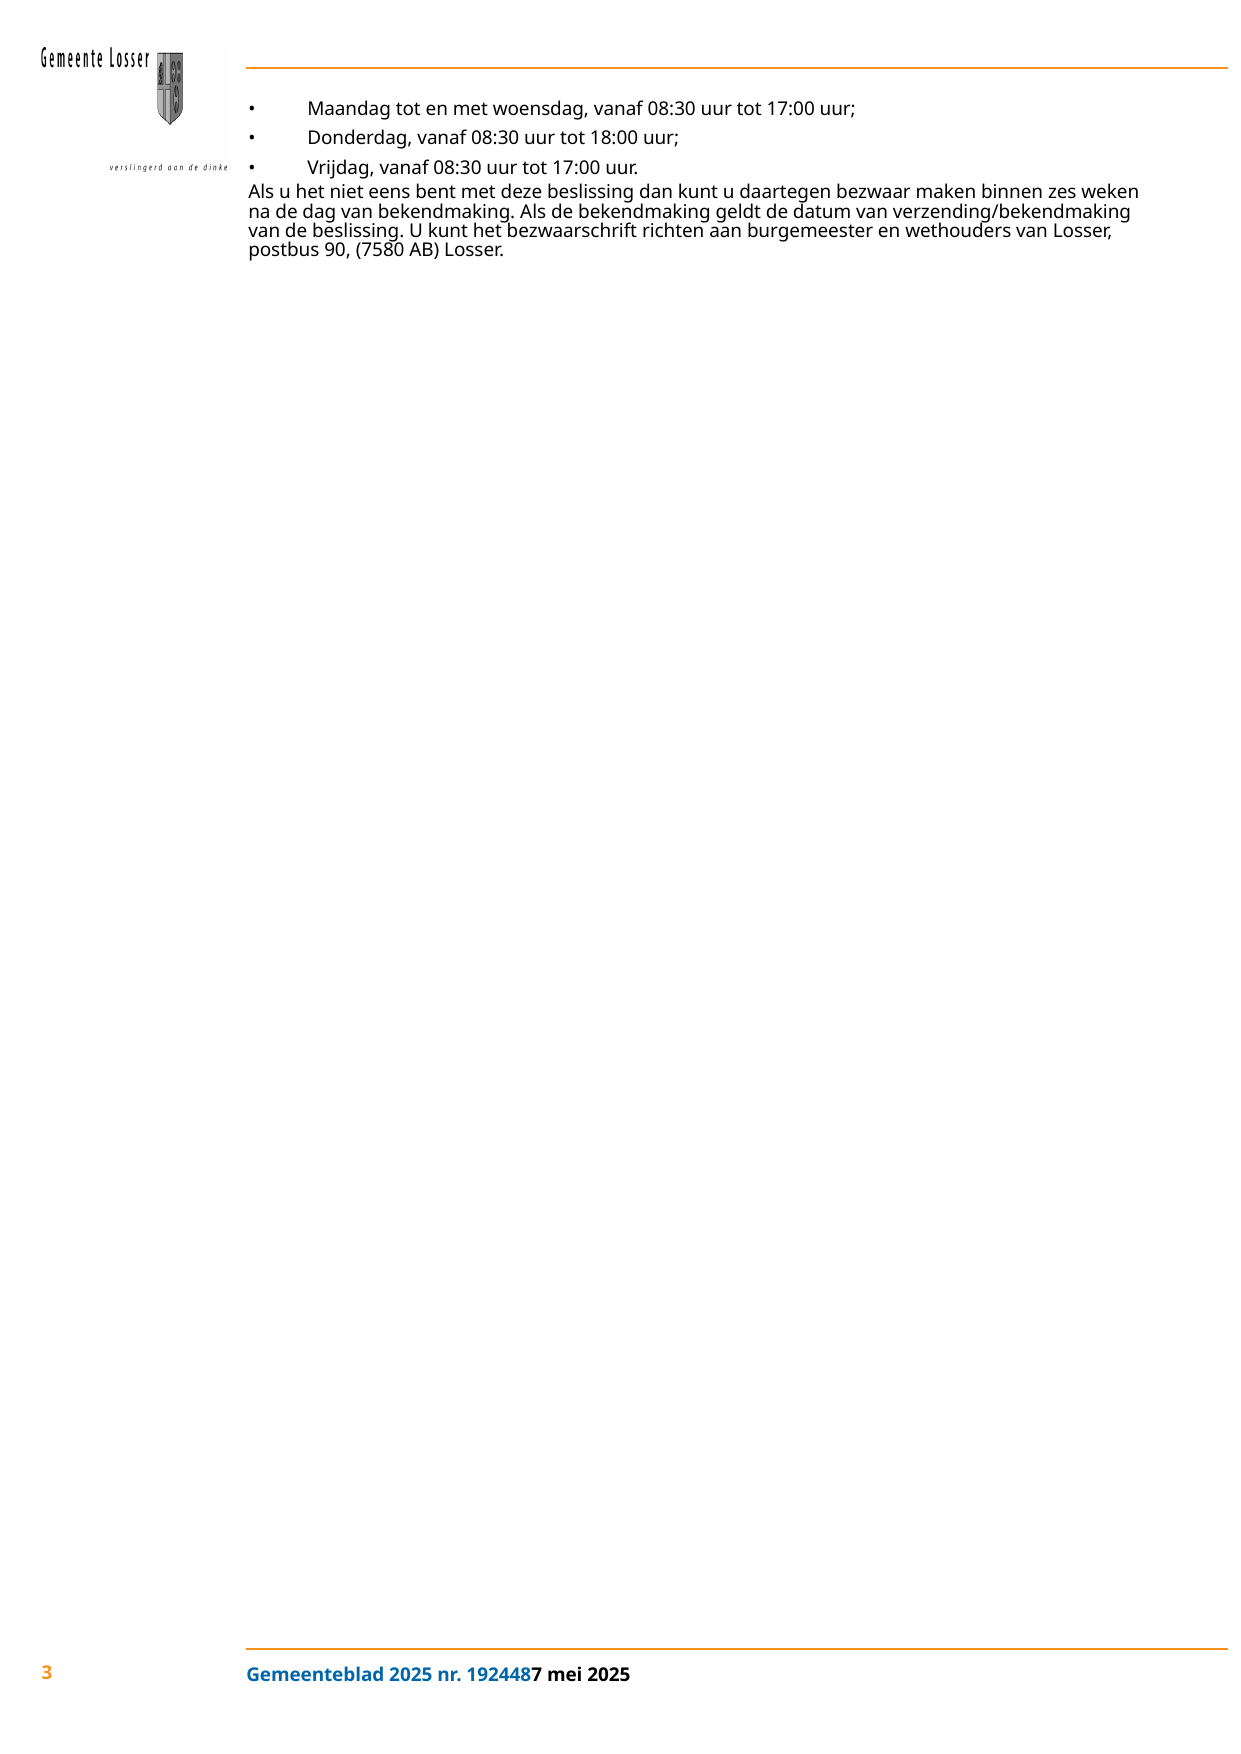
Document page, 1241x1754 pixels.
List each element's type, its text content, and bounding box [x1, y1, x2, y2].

list Vrijdag, vanaf 08:30 uur tot 17:00 uur. [248, 154, 1152, 180]
text Als u het niet eens bent met deze beslissing dan kunt u daartegen bezwaar maken binnen zes weken na de dag van bekendmaking. Als de bekendmaking geldt de datum van verzending/bekendmaking van de beslissing. U kunt het bezwaarschrift richten aan burgemeester en wethouders van Losser, postbus 90, (7580 AB) Losser. [248, 183, 1152, 261]
list Maandag tot en met woensdag, vanaf 08:30 uur tot 17:00 uur; [248, 95, 1152, 121]
picture [41, 47, 231, 172]
list Donderdag, vanaf 08:30 uur tot 18:00 uur; [248, 124, 1152, 150]
